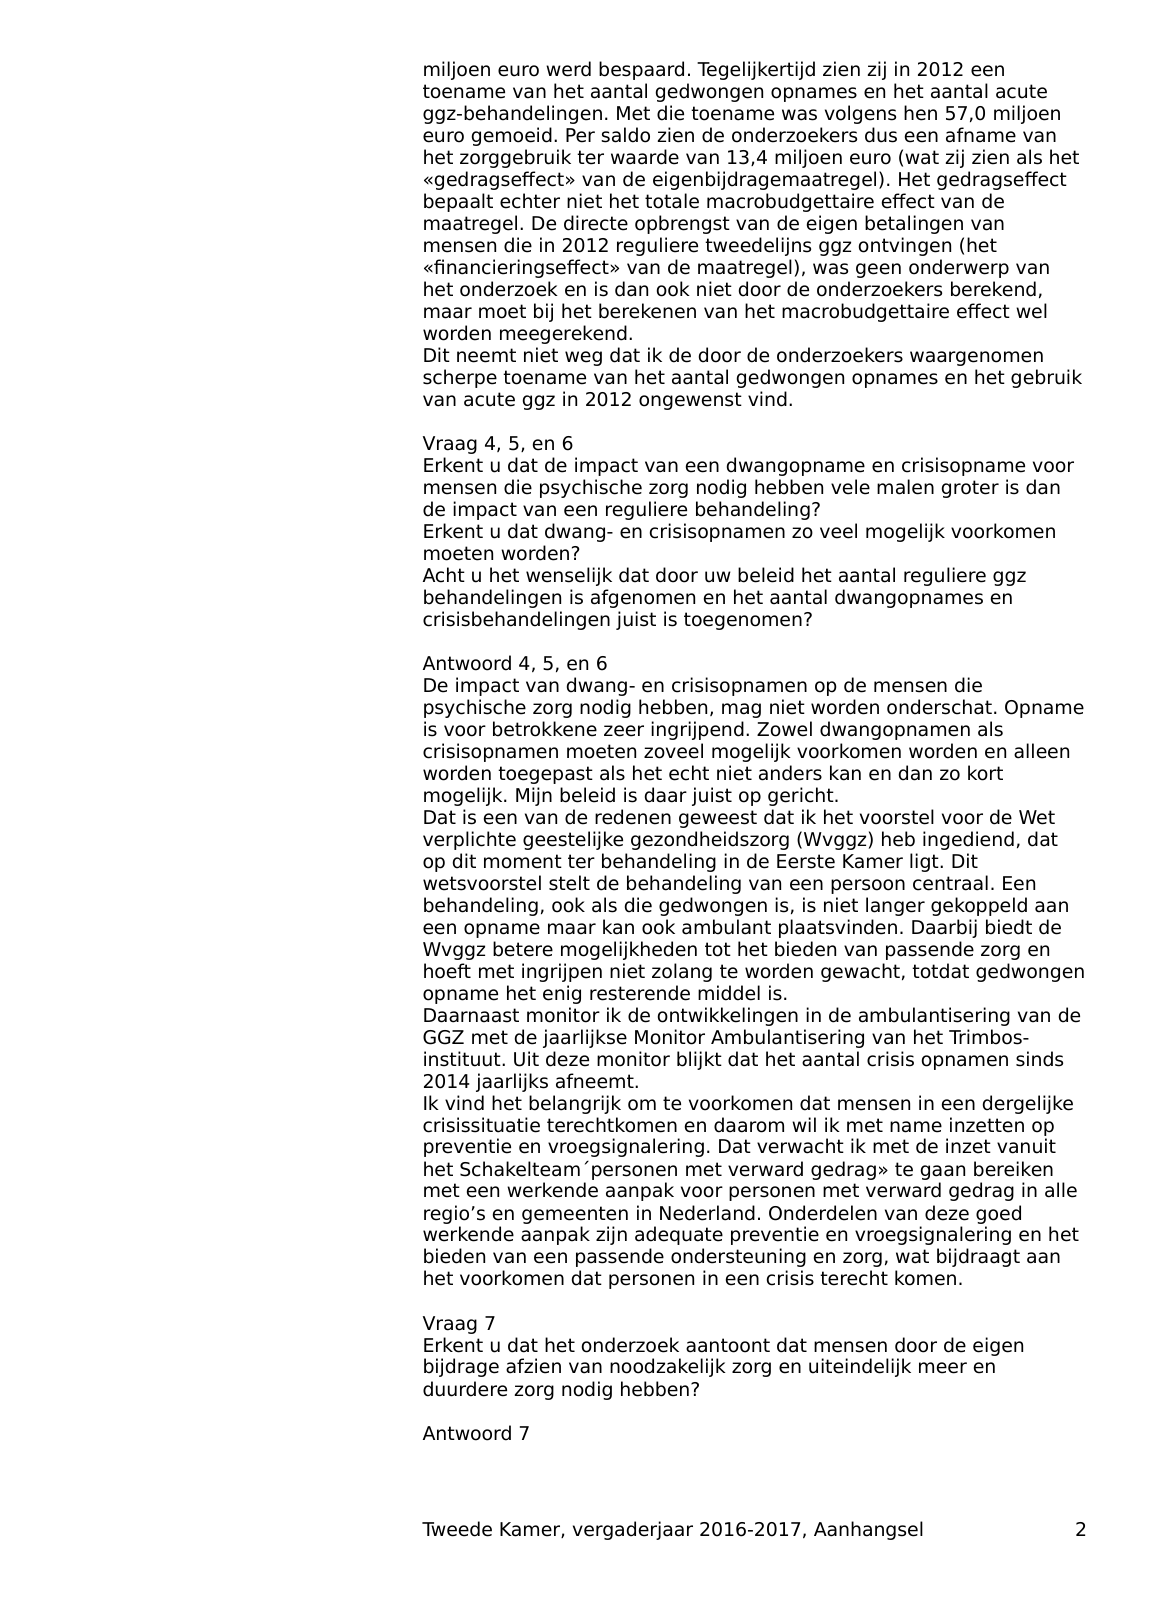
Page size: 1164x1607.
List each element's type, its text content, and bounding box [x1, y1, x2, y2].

text Vraag 7 [422, 1312, 1087, 1334]
text Ik vind het belangrijk om te voorkomen dat mensen in een dergelijke crisissituatie terechtkomen en daarom wil ik met name inzetten op preventie en vroegsignalering. Dat verwacht ik met de inzet vanuit het Schakelteam´personen met verward gedrag» te gaan bereiken met een werkende aanpak voor personen met verward gedrag in alle regio’s en gemeenten in Nederland. Onderdelen van deze goed werkende aanpak zijn adequate preventie en vroegsignalering en het bieden van een passende ondersteuning en zorg, wat bijdraagt aan het voorkomen dat personen in een crisis terecht komen. [422, 1092, 1087, 1290]
text Erkent u dat de impact van een dwangopname en crisisopname voor mensen die psychische zorg nodig hebben vele malen groter is dan de impact van een reguliere behandeling? [422, 455, 1087, 521]
text Acht u het wenselijk dat door uw beleid het aantal reguliere ggz behandelingen is afgenomen en het aantal dwangopnames en crisisbehandelingen juist is toegenomen? [422, 565, 1087, 631]
text Dat is een van de redenen geweest dat ik het voorstel voor de Wet verplichte geestelijke gezondheidszorg (Wvggz) heb ingediend, dat op dit moment ter behandeling in de Eerste Kamer ligt. Dit wetsvoorstel stelt de behandeling van een persoon centraal. Een behandeling, ook als die gedwongen is, is niet langer gekoppeld aan een opname maar kan ook ambulant plaatsvinden. Daarbij biedt de Wvggz betere mogelijkheden tot het bieden van passende zorg en hoeft met ingrijpen niet zolang te worden gewacht, totdat gedwongen opname het enig resterende middel is. [422, 807, 1087, 1004]
text Daarnaast monitor ik de ontwikkelingen in de ambulantisering van de GGZ met de jaarlijkse Monitor Ambulantisering van het Trimbos-instituut. Uit deze monitor blijkt dat het aantal crisis opnamen sinds 2014 jaarlijks afneemt. [422, 1004, 1087, 1092]
text Antwoord 7 [422, 1423, 1087, 1444]
text De impact van dwang- en crisisopnamen op de mensen die psychische zorg nodig hebben, mag niet worden onderschat. Opname is voor betrokkene zeer ingrijpend. Zowel dwangopnamen als crisisopnamen moeten zoveel mogelijk voorkomen worden en alleen worden toegepast als het echt niet anders kan en dan zo kort mogelijk. Mijn beleid is daar juist op gericht. [422, 675, 1087, 807]
text Antwoord 4, 5, en 6 [422, 653, 1087, 675]
text Vraag 4, 5, en 6 [422, 433, 1087, 455]
text miljoen euro werd bespaard. Tegelijkertijd zien zij in 2012 een toename van het aantal gedwongen opnames en het aantal acute ggz-behandelingen. Met die toename was volgens hen 57,0 miljoen euro gemoeid. Per saldo zien de onderzoekers dus een afname van het zorggebruik ter waarde van 13,4 miljoen euro (wat zij zien als het «gedragseffect» van de eigenbijdragemaatregel). Het gedragseffect bepaalt echter niet het totale macrobudgettaire effect van de maatregel. De directe opbrengst van de eigen betalingen van mensen die in 2012 reguliere tweedelijns ggz ontvingen (het «financieringseffect» van de maatregel), was geen onderwerp van het onderzoek en is dan ook niet door de onderzoekers berekend, maar moet bij het berekenen van het macrobudgettaire effect wel worden meegerekend. [422, 59, 1087, 345]
text Erkent u dat het onderzoek aantoont dat mensen door de eigen bijdrage afzien van noodzakelijk zorg en uiteindelijk meer en duurdere zorg nodig hebben? [422, 1334, 1087, 1400]
text Dit neemt niet weg dat ik de door de onderzoekers waargenomen scherpe toename van het aantal gedwongen opnames en het gebruik van acute ggz in 2012 ongewenst vind. [422, 345, 1087, 411]
text Erkent u dat dwang- en crisisopnamen zo veel mogelijk voorkomen moeten worden? [422, 521, 1087, 565]
